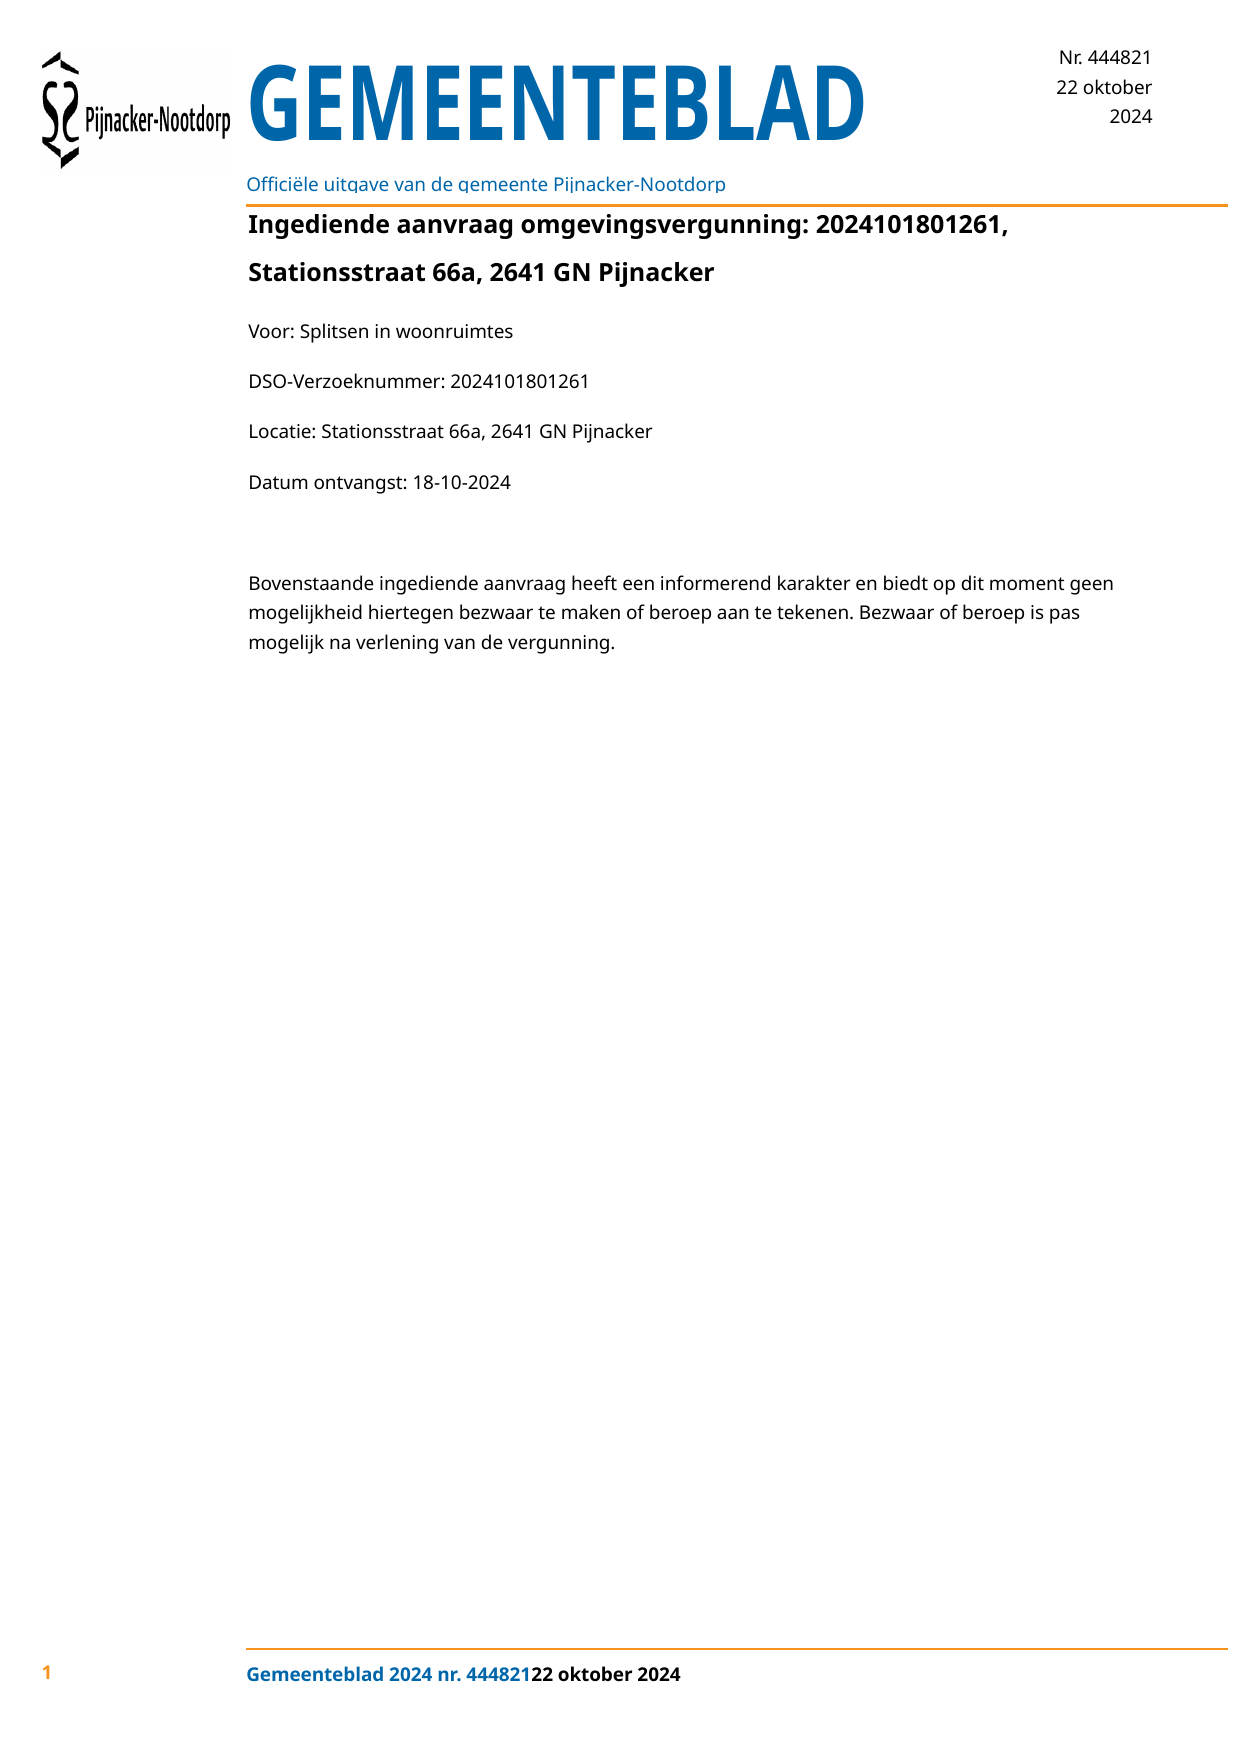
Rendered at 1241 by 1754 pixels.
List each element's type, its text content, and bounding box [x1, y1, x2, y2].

text Bovenstaande ingediende aanvraag heeft een informerend karakter en biedt op dit moment geen mogelijkheid hiertegen bezwaar te maken of beroep aan te tekenen. Bezwaar of beroep is pas mogelijk na verlening van de vergunning. [248, 570, 1152, 655]
text Ingediende aanvraag omgevingsvergunning: 2024101801261, Stationsstraat 66a, 2641 GN Pijnacker [248, 207, 1152, 288]
text Datum ontvangst: 18-10-2024 [248, 469, 1152, 495]
picture [41, 47, 231, 172]
text Voor: Splitsen in woonruimtes [248, 318, 1152, 344]
text DSO-Verzoeknummer: 2024101801261 [248, 368, 1152, 394]
text Locatie: Stationsstraat 66a, 2641 GN Pijnacker [248, 419, 1152, 444]
